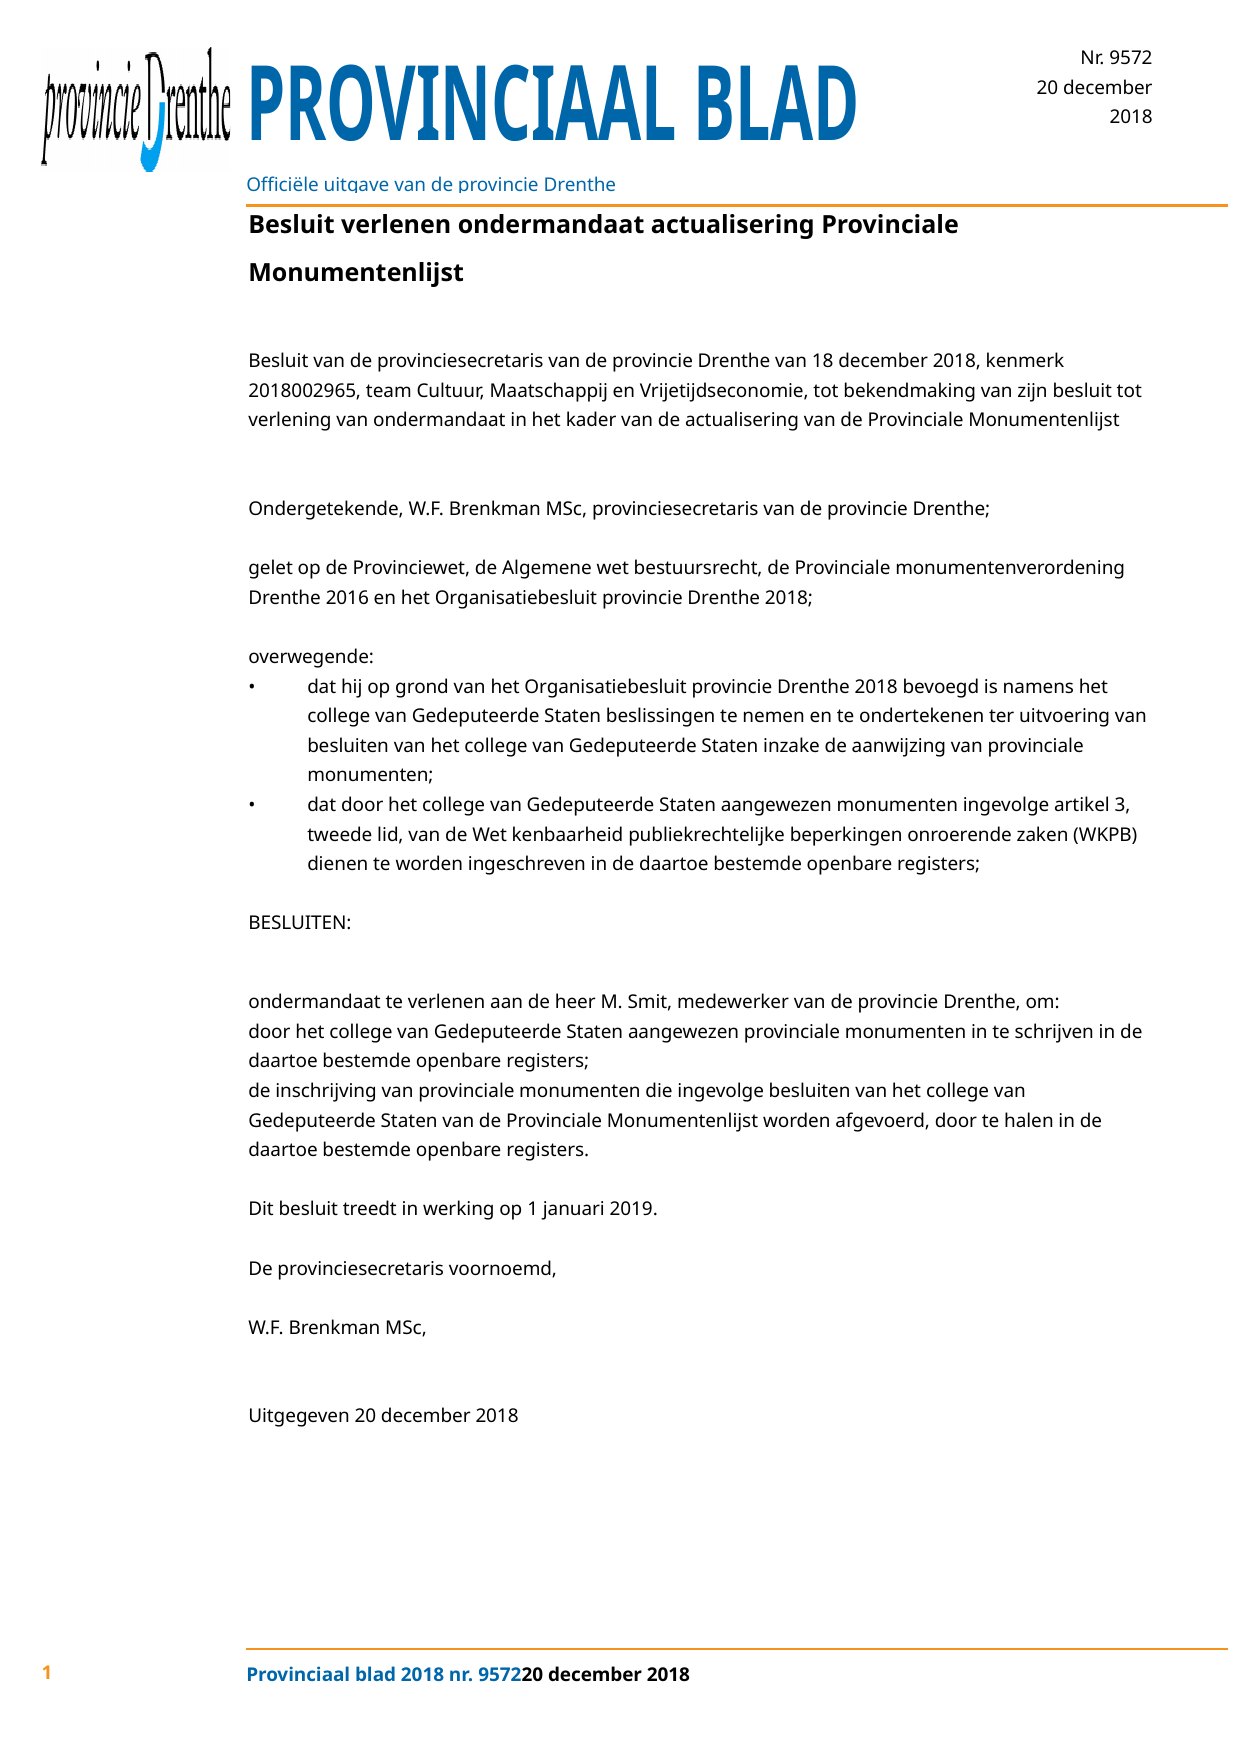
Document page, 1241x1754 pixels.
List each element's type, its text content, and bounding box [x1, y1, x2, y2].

text Uitgegeven 20 december 2018 [248, 1403, 1152, 1428]
text Ondergetekende, W.F. Brenkman MSc, provinciesecretaris van de provincie Drenthe; [248, 495, 1152, 521]
text De provinciesecretaris voornoemd, [248, 1255, 1152, 1280]
text door het college van Gedeputeerde Staten aangewezen provinciale monumenten in te schrijven in de daartoe bestemde openbare registers; [248, 1018, 1152, 1073]
list dat hij op grond van het Organisatiebesluit provincie Drenthe 2018 bevoegd is namens het college van Gedeputeerde Staten beslissingen te nemen en te ondertekenen ter uitvoering van besluiten van het college van Gedeputeerde Staten inzake de aanwijzing van provinciale monumenten; [248, 673, 1152, 787]
text W.F. Brenkman MSc, [248, 1314, 1152, 1339]
text ondermandaat te verlenen aan de heer M. Smit, medewerker van de provincie Drenthe, om: [248, 988, 1152, 1014]
list dat door het college van Gedeputeerde Staten aangewezen monumenten ingevolge artikel 3, tweede lid, van de Wet kenbaarheid publiekrechtelijke beperkingen onroerende zaken (WKPB) dienen te worden ingeschreven in de daartoe bestemde openbare registers; [248, 791, 1152, 876]
text Dit besluit treedt in werking op 1 januari 2019. [248, 1196, 1152, 1221]
text Besluit van de provinciesecretaris van de provincie Drenthe van 18 december 2018, kenmerk 2018002965, team Cultuur, Maatschappij en Vrijetijdseconomie, tot bekendmaking van zijn besluit tot verlening van ondermandaat in het kader van de actualisering van de Provinciale Monumentenlijst [248, 347, 1152, 432]
text overwegende: [248, 643, 1152, 669]
text Besluit verlenen ondermandaat actualisering Provinciale Monumentenlijst [248, 207, 1152, 288]
text gelet op de Provinciewet, de Algemene wet bestuursrecht, de Provinciale monumentenverordening Drenthe 2016 en het Organisatiebesluit provincie Drenthe 2018; [248, 554, 1152, 610]
text de inschrijving van provinciale monumenten die ingevolge besluiten van het college van Gedeputeerde Staten van de Provinciale Monumentenlijst worden afgevoerd, door te halen in de daartoe bestemde openbare registers. [248, 1077, 1152, 1162]
text BESLUITEN: [248, 909, 1152, 935]
picture [41, 47, 231, 172]
